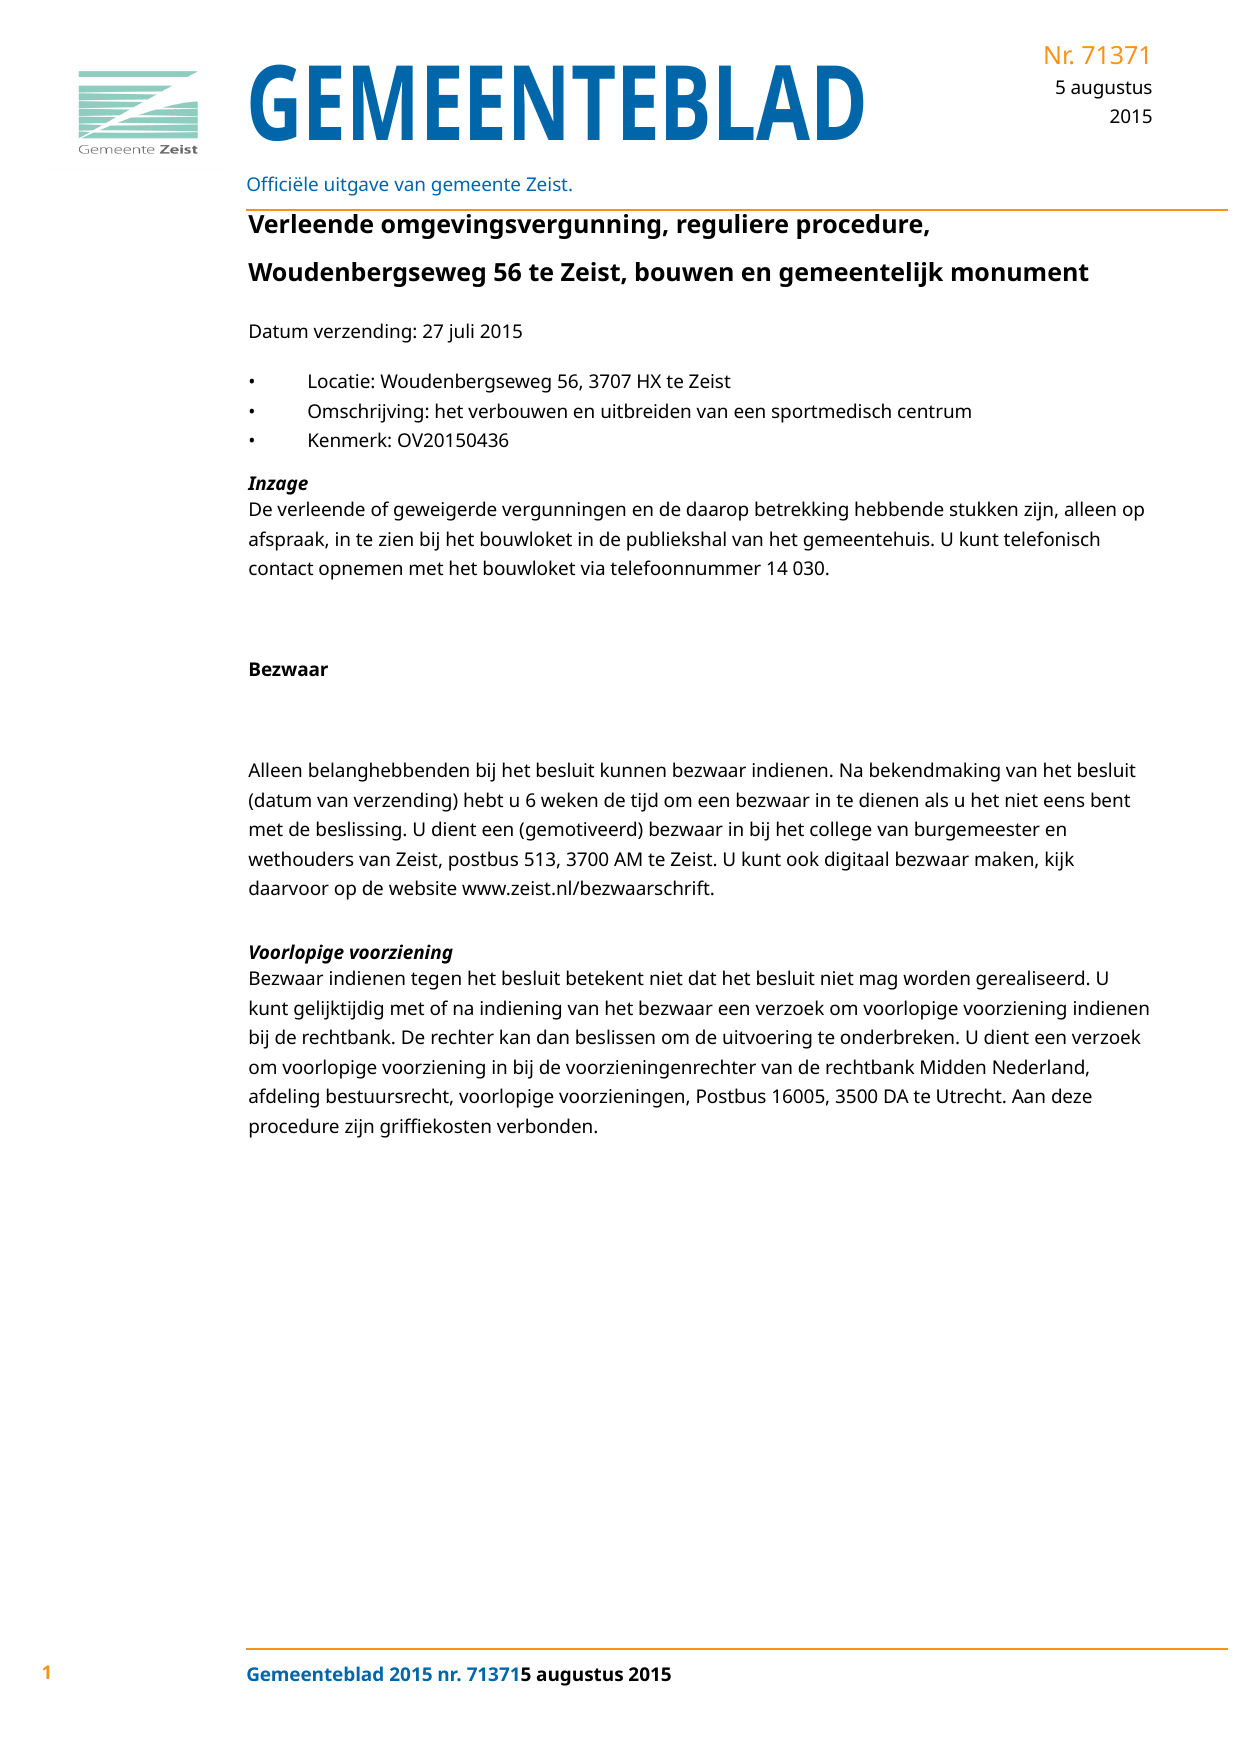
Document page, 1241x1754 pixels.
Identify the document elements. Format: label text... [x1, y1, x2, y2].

text Datum verzending: 27 juli 2015 [248, 318, 1152, 344]
text Alleen belanghebbenden bij het besluit kunnen bezwaar indienen. Na bekendmaking van het besluit (datum van verzending) hebt u 6 weken de tijd om een bezwaar in te dienen als u het niet eens bent met de beslissing. U dient een (gemotiveerd) bezwaar in bij het college van burgemeester en wethouders van Zeist, postbus 513, 3700 AM te Zeist. U kunt ook digitaal bezwaar maken, kijk daarvoor op de website www.zeist.nl/bezwaarschrift. [248, 757, 1152, 901]
list Kenmerk: OV20150436 [248, 427, 1152, 453]
text Verleende omgevingsvergunning, reguliere procedure, Woudenbergseweg 56 te Zeist, bouwen en gemeentelijk monument [248, 211, 1152, 288]
text Inzage [248, 471, 1152, 496]
text Bezwaar indienen tegen het besluit betekent niet dat het besluit niet mag worden gerealiseerd. U kunt gelijktijdig met of na indiening van het bezwaar een verzoek om voorlopige voorziening indienen bij de rechtbank. De rechter kan dan beslissen om de uitvoering te onderbreken. U dient een verzoek om voorlopige voorziening in bij de voorzieningenrechter van de rechtbank Midden Nederland, afdeling bestuursrecht, voorlopige voorzieningen, Postbus 16005, 3500 DA te Utrecht. Aan deze procedure zijn griffiekosten verbonden. [248, 965, 1152, 1139]
text Bezwaar [248, 656, 1152, 682]
text De verleende of geweigerde vergunningen en de daarop betrekking hebbende stukken zijn, alleen op afspraak, in te zien bij het bouwloket in de publiekshal van het gemeentehuis. U kunt telefonisch contact opnemen met het bouwloket via telefoonnummer 14 030. [248, 496, 1152, 581]
list Locatie: Woudenbergseweg 56, 3707 HX te Zeist [248, 368, 1152, 394]
picture [41, 47, 231, 172]
text Voorlopige voorziening [248, 939, 1152, 965]
list Omschrijving: het verbouwen en uitbreiden van een sportmedisch centrum [248, 398, 1152, 424]
